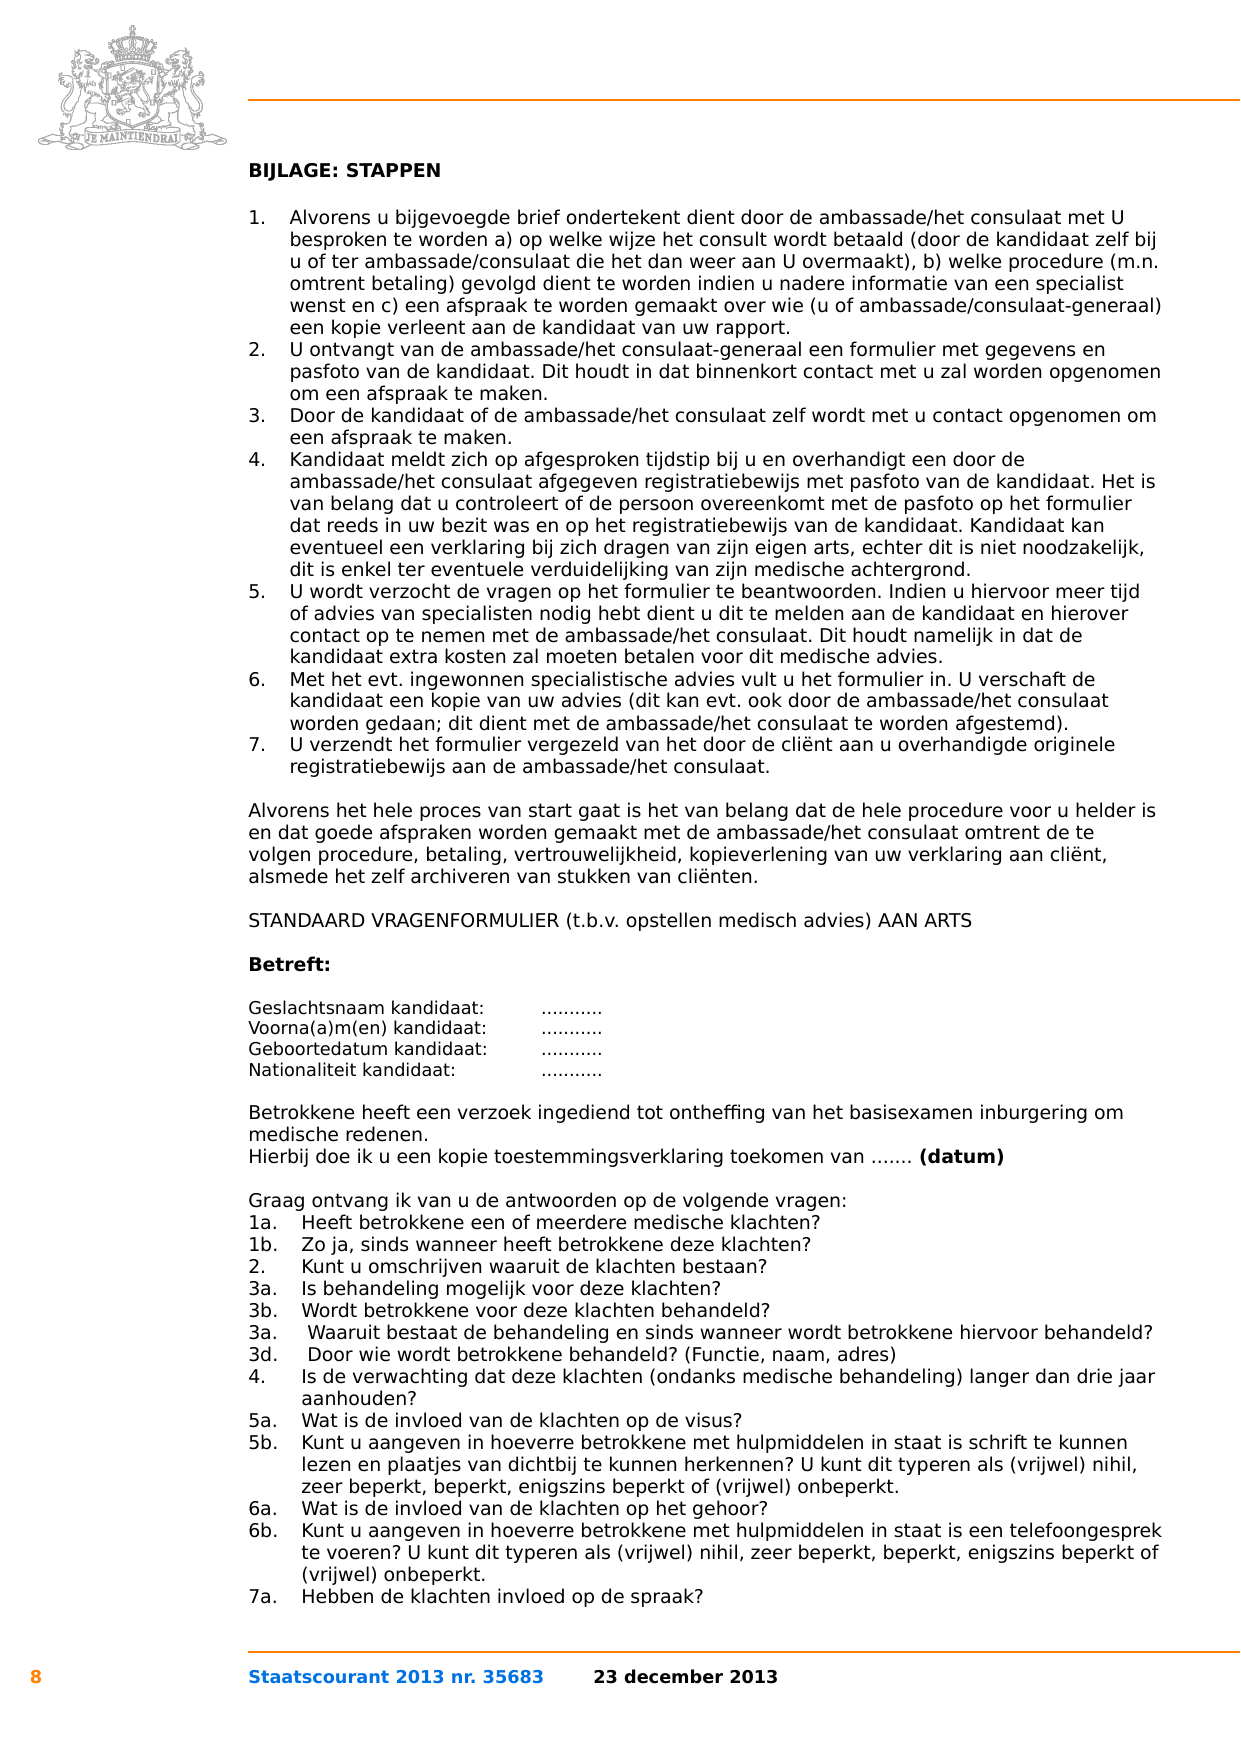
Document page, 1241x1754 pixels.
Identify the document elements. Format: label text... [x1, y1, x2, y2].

text 3. Door de kandidaat of de ambassade/het consulaat zelf wordt met u contact opgenomen om een afspraak te maken. [248, 405, 1163, 449]
text 5a. Wat is de invloed van de klachten op de visus? [248, 1410, 1163, 1432]
text 1. Alvorens u bijgevoegde brief ondertekent dient door de ambassade/het consulaat met U besproken te worden a) op welke wijze het consult wordt betaald (door de kandidaat zelf bij u of ter ambassade/consulaat die het dan weer aan U overmaakt), b) welke procedure (m.n. omtrent betaling) gevolgd dient te worden indien u nadere informatie van een specialist wenst en c) een afspraak te worden gemaakt over wie (u of ambassade/consulaat-generaal) een kopie verleent aan de kandidaat van uw rapport. [248, 207, 1163, 339]
text 7a. Hebben de klachten invloed op de spraak? [248, 1586, 1163, 1607]
text Graag ontvang ik van u de antwoorden op de volgende vragen: [248, 1190, 1163, 1212]
text Betrokkene heeft een verzoek ingediend tot ontheffing van het basisexamen inburgering om medische redenen. [248, 1102, 1163, 1146]
text 3a. Is behandeling mogelijk voor deze klachten? [248, 1278, 1163, 1300]
picture [38, 25, 227, 150]
text Hierbij doe ik u een kopie toestemmingsverklaring toekomen van ....... (datum) [248, 1146, 1163, 1168]
text 5b. Kunt u aangeven in hoeverre betrokkene met hulpmiddelen in staat is schrift te kunnen lezen en plaatjes van dichtbij te kunnen herkennen? U kunt dit typeren als (vrijwel) nihil, zeer beperkt, beperkt, enigszins beperkt of (vrijwel) onbeperkt. [248, 1432, 1163, 1498]
text 1a. Heeft betrokkene een of meerdere medische klachten? [248, 1212, 1163, 1234]
table_cell ........... [535, 1060, 1163, 1080]
subtitle BIJLAGE: STAPPEN [248, 160, 1163, 182]
table_cell Voorna(a)m(en) kandidaat: [248, 1018, 535, 1039]
text 4. Kandidaat meldt zich op afgesproken tijdstip bij u en overhandigt een door de ambassade/het consulaat afgegeven registratiebewijs met pasfoto van de kandidaat. Het is van belang dat u controleert of de persoon overeenkomt met de pasfoto op het formulier dat reeds in uw bezit was en op het registratiebewijs van de kandidaat. Kandidaat kan eventueel een verklaring bij zich dragen van zijn eigen arts, echter dit is niet noodzakelijk, dit is enkel ter eventuele verduidelijking van zijn medische achtergrond. [248, 449, 1163, 581]
table_header Geslachtsnaam kandidaat: [248, 998, 535, 1018]
text 3d. Door wie wordt betrokkene behandeld? (Functie, naam, adres) [248, 1344, 1163, 1366]
text Alvorens het hele proces van start gaat is het van belang dat de hele procedure voor u helder is en dat goede afspraken worden gemaakt met de ambassade/het consulaat omtrent de te volgen procedure, betaling, vertrouwelijkheid, kopieverlening van uw verklaring aan cliënt, alsmede het zelf archiveren van stukken van cliënten. [248, 800, 1163, 888]
text Betreft: [248, 954, 1163, 976]
table_header ........... [535, 998, 1163, 1018]
text 4. Is de verwachting dat deze klachten (ondanks medische behandeling) langer dan drie jaar aanhouden? [248, 1366, 1163, 1410]
text 6a. Wat is de invloed van de klachten op het gehoor? [248, 1498, 1163, 1519]
text 3b. Wordt betrokkene voor deze klachten behandeld? [248, 1300, 1163, 1322]
text 6b. Kunt u aangeven in hoeverre betrokkene met hulpmiddelen in staat is een telefoongesprek te voeren? U kunt dit typeren als (vrijwel) nihil, zeer beperkt, beperkt, enigszins beperkt of (vrijwel) onbeperkt. [248, 1519, 1163, 1586]
text 2. U ontvangt van de ambassade/het consulaat-generaal een formulier met gegevens en pasfoto van de kandidaat. Dit houdt in dat binnenkort contact met u zal worden opgenomen om een afspraak te maken. [248, 339, 1163, 405]
table_cell ........... [535, 1018, 1163, 1039]
table_cell Nationaliteit kandidaat: [248, 1060, 535, 1080]
text 6. Met het evt. ingewonnen specialistische advies vult u het formulier in. U verschaft de kandidaat een kopie van uw advies (dit kan evt. ook door de ambassade/het consulaat worden gedaan; dit dient met de ambassade/het consulaat te worden afgestemd). [248, 668, 1163, 734]
text 1b. Zo ja, sinds wanneer heeft betrokkene deze klachten? [248, 1234, 1163, 1256]
text STANDAARD VRAGENFORMULIER (t.b.v. opstellen medisch advies) AAN ARTS [248, 910, 1163, 932]
table_cell Geboortedatum kandidaat: [248, 1039, 535, 1059]
text 2. Kunt u omschrijven waaruit de klachten bestaan? [248, 1256, 1163, 1278]
table_cell ........... [535, 1039, 1163, 1059]
text 5. U wordt verzocht de vragen op het formulier te beantwoorden. Indien u hiervoor meer tijd of advies van specialisten nodig hebt dient u dit te melden aan de kandidaat en hierover contact op te nemen met de ambassade/het consulaat. Dit houdt namelijk in dat de kandidaat extra kosten zal moeten betalen voor dit medische advies. [248, 581, 1163, 668]
text 7. U verzendt het formulier vergezeld van het door de cliënt aan u overhandigde originele registratiebewijs aan de ambassade/het consulaat. [248, 734, 1163, 778]
text 3a. Waaruit bestaat de behandeling en sinds wanneer wordt betrokkene hiervoor behandeld? [248, 1322, 1163, 1344]
